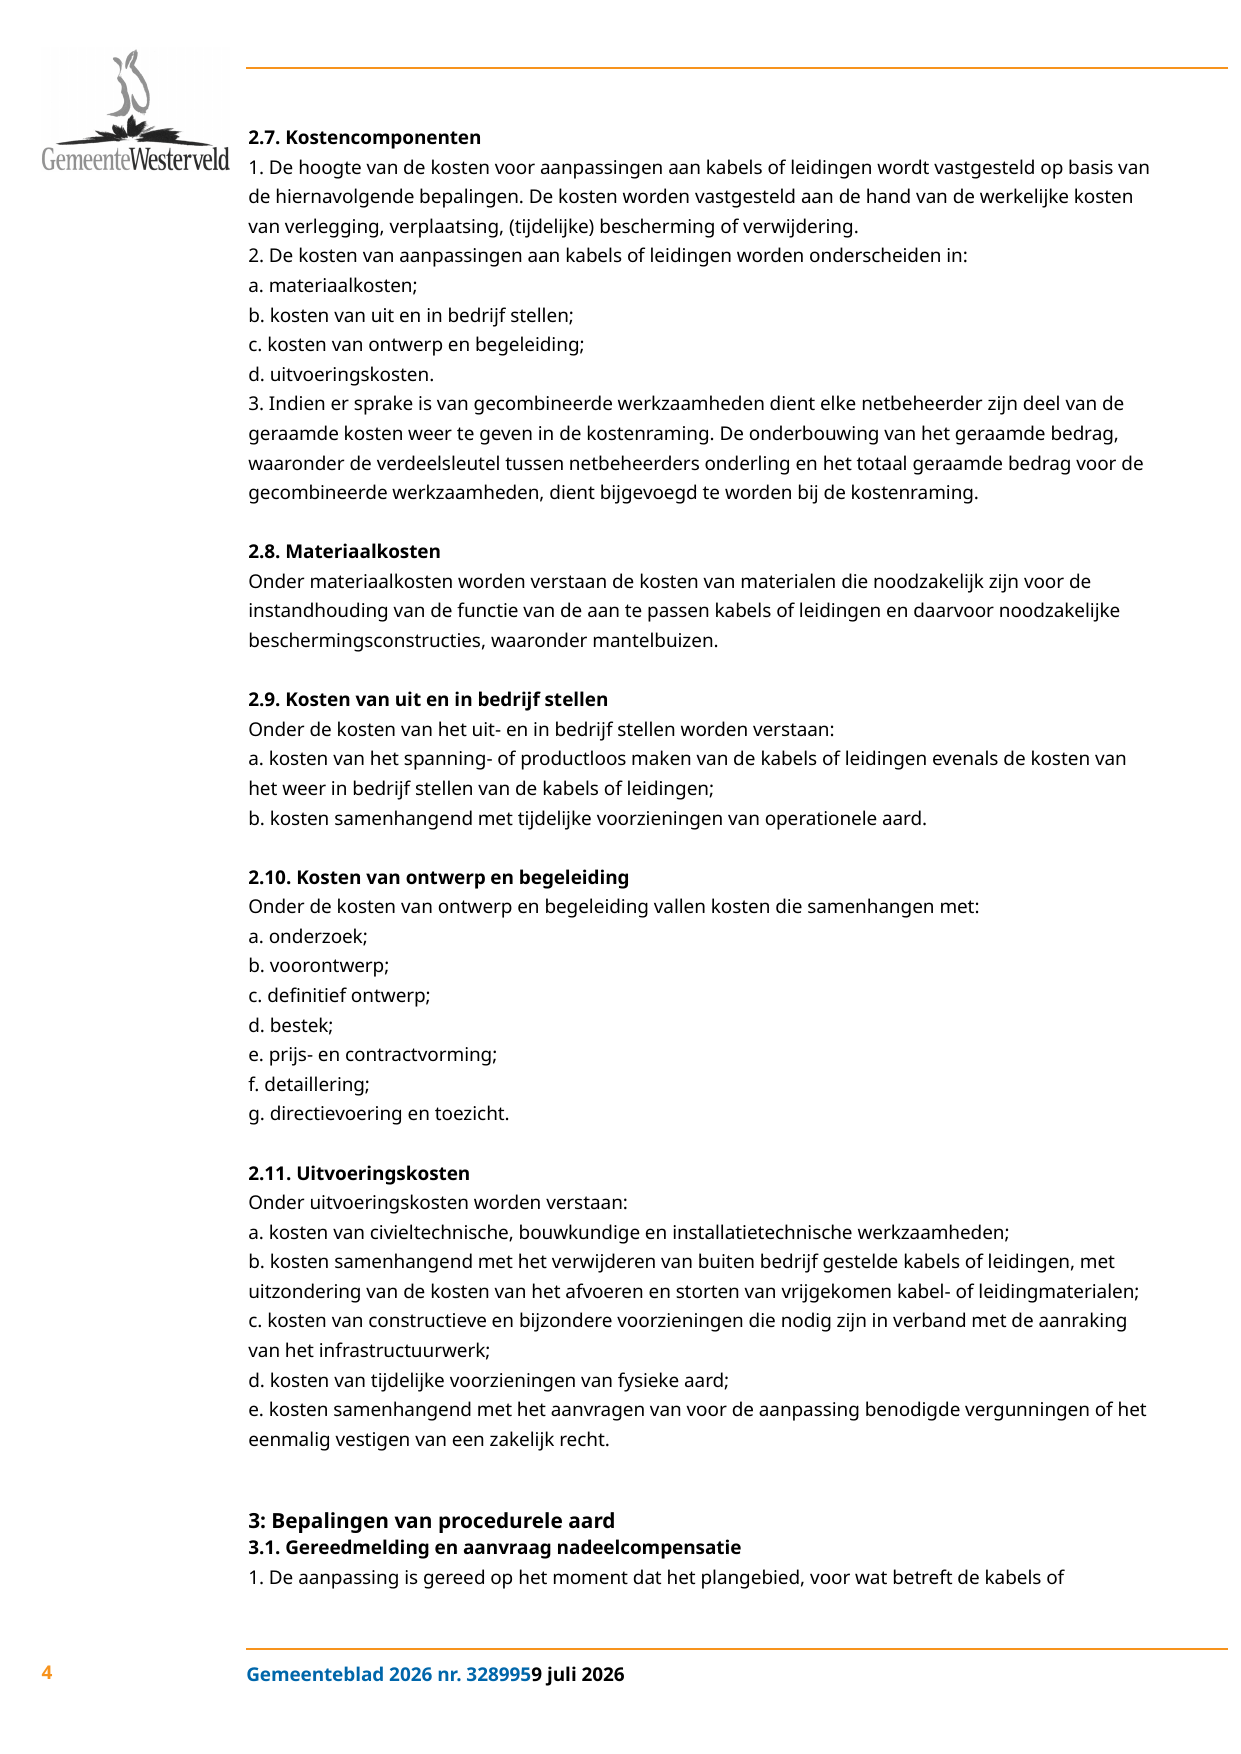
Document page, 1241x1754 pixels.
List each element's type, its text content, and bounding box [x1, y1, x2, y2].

text a. onderzoek; [248, 923, 1152, 949]
text Onder de kosten van het uit- en in bedrijf stellen worden verstaan: [248, 716, 1152, 742]
text 1. De aanpassing is gereed op het moment dat het plangebied, voor wat betreft de kabels of [248, 1564, 1152, 1590]
text c. definitief ontwerp; [248, 982, 1152, 1008]
text e. kosten samenhangend met het aanvragen van voor de aanpassing benodigde vergunningen of het eenmalig vestigen van een zakelijk recht. [248, 1396, 1152, 1452]
text 3. Indien er sprake is van gecombineerde werkzaamheden dient elke netbeheerder zijn deel van de geraamde kosten weer te geven in de kostenraming. De onderbouwing van het geraamde bedrag, waaronder de verdeelsleutel tussen netbeheerders onderling en het totaal geraamde bedrag voor de gecombineerde werkzaamheden, dient bijgevoegd te worden bij de kostenraming. [248, 391, 1152, 505]
text 3: Bepalingen van procedurele aard [248, 1506, 1152, 1534]
text d. uitvoeringskosten. [248, 361, 1152, 387]
text 2.7. Kostencomponenten [248, 124, 1152, 150]
text f. detaillering; [248, 1071, 1152, 1097]
text c. kosten van constructieve en bijzondere voorzieningen die nodig zijn in verband met de aanraking van het infrastructuurwerk; [248, 1308, 1152, 1363]
text 2.9. Kosten van uit en in bedrijf stellen [248, 686, 1152, 712]
text d. kosten van tijdelijke voorzieningen van fysieke aard; [248, 1367, 1152, 1393]
text b. kosten van uit en in bedrijf stellen; [248, 302, 1152, 328]
text a. kosten van het spanning- of productloos maken van de kabels of leidingen evenals de kosten van het weer in bedrijf stellen van de kabels of leidingen; [248, 746, 1152, 801]
text c. kosten van ontwerp en begeleiding; [248, 331, 1152, 357]
text Onder de kosten van ontwerp en begeleiding vallen kosten die samenhangen met: [248, 893, 1152, 919]
text a. materiaalkosten; [248, 272, 1152, 298]
text Onder uitvoeringskosten worden verstaan: [248, 1189, 1152, 1215]
text d. bestek; [248, 1012, 1152, 1038]
text a. kosten van civieltechnische, bouwkundige en installatietechnische werkzaamheden; [248, 1219, 1152, 1245]
text Onder materiaalkosten worden verstaan de kosten van materialen die noodzakelijk zijn voor de instandhouding van de functie van de aan te passen kabels of leidingen en daarvoor noodzakelijke beschermingsconstructies, waaronder mantelbuizen. [248, 568, 1152, 653]
text g. directievoering en toezicht. [248, 1101, 1152, 1126]
text 3.1. Gereedmelding en aanvraag nadeelcompensatie [248, 1534, 1152, 1560]
text 2.8. Materiaalkosten [248, 538, 1152, 564]
text 2.10. Kosten van ontwerp en begeleiding [248, 864, 1152, 890]
text 2.11. Uitvoeringskosten [248, 1160, 1152, 1186]
text e. prijs- en contractvorming; [248, 1041, 1152, 1067]
text b. kosten samenhangend met het verwijderen van buiten bedrijf gestelde kabels of leidingen, met uitzondering van de kosten van het afvoeren en storten van vrijgekomen kabel- of leidingmaterialen; [248, 1248, 1152, 1304]
text 2. De kosten van aanpassingen aan kabels of leidingen worden onderscheiden in: [248, 243, 1152, 268]
picture [41, 47, 231, 172]
text b. voorontwerp; [248, 953, 1152, 978]
text 1. De hoogte van de kosten voor aanpassingen aan kabels of leidingen wordt vastgesteld op basis van de hiernavolgende bepalingen. De kosten worden vastgesteld aan de hand van de werkelijke kosten van verlegging, verplaatsing, (tijdelijke) bescherming of verwijdering. [248, 154, 1152, 239]
text b. kosten samenhangend met tijdelijke voorzieningen van operationele aard. [248, 805, 1152, 831]
